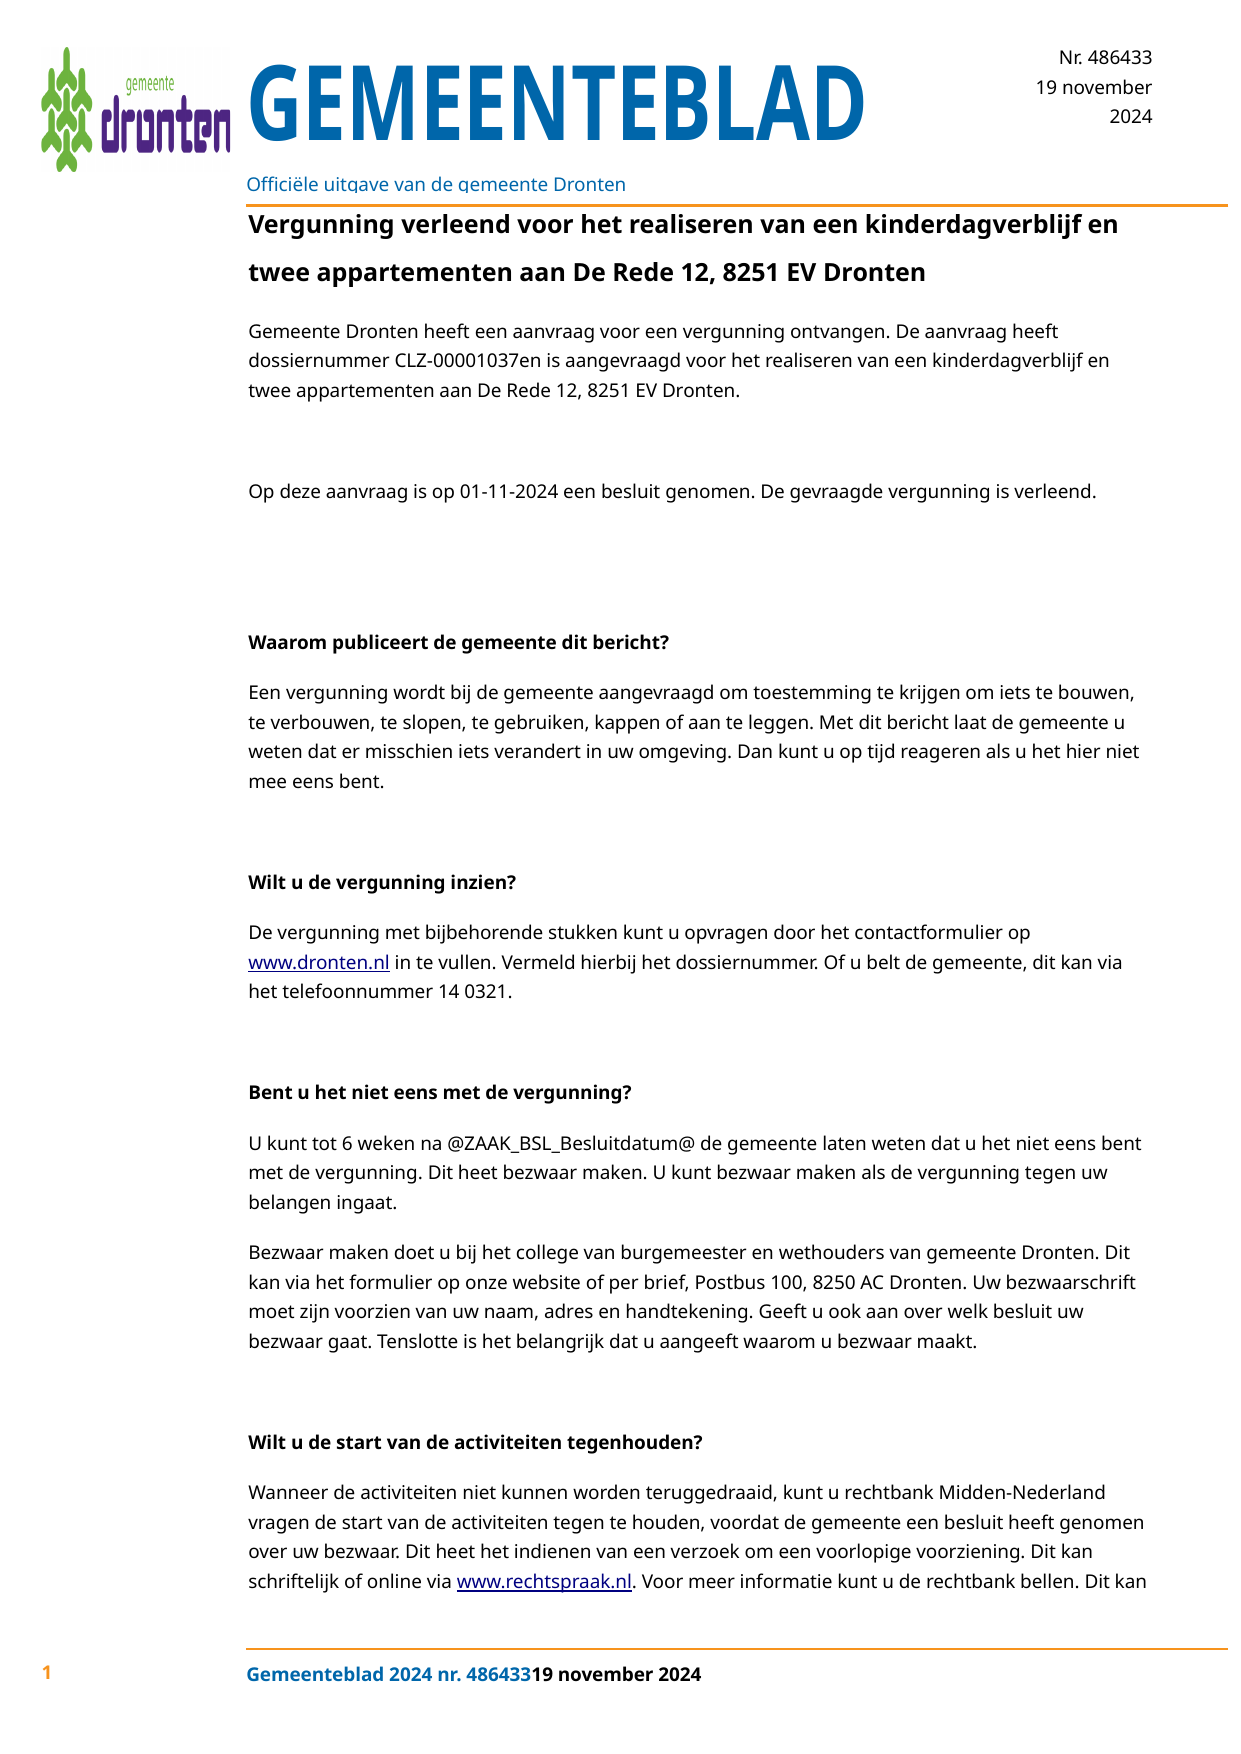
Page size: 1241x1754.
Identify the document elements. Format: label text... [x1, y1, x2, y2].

text Wilt u de vergunning inzien? [248, 869, 1152, 895]
text Wilt u de start van de activiteiten tegenhouden? [248, 1429, 1152, 1455]
text Wanneer de activiteiten niet kunnen worden teruggedraaid, kunt u rechtbank Midden-Nederland vragen de start van de activiteiten tegen te houden, voordat de gemeente een besluit heeft genomen over uw bezwaar. Dit heet het indienen van een verzoek om een voorlopige voorziening. Dit kan schriftelijk of online via www.rechtspraak.nl. Voor meer informatie kunt u de rechtbank bellen. Dit kan [248, 1479, 1152, 1594]
text Gemeente Dronten heeft een aanvraag voor een vergunning ontvangen. De aanvraag heeft dossiernummer CLZ-00001037en is aangevraagd voor het realiseren van een kinderdagverblijf en twee appartementen aan De Rede 12, 8251 EV Dronten. [248, 318, 1152, 403]
text De vergunning met bijbehorende stukken kunt u opvragen door het contactformulier op www.dronten.nl in te vullen. Vermeld hierbij het dossiernummer. Of u belt de gemeente, dit kan via het telefoonnummer 14 0321. [248, 919, 1152, 1004]
text Vergunning verleend voor het realiseren van een kinderdagverblijf en twee appartementen aan De Rede 12, 8251 EV Dronten [248, 207, 1152, 288]
text Bent u het niet eens met de vergunning? [248, 1079, 1152, 1105]
text Waarom publiceert de gemeente dit bericht? [248, 629, 1152, 655]
text Bezwaar maken doet u bij het college van burgemeester en wethouders van gemeente Dronten. Dit kan via het formulier op onze website of per brief, Postbus 100, 8250 AC Dronten. Uw bezwaarschrift moet zijn voorzien van uw naam, adres en handtekening. Geeft u ook aan over welk besluit uw bezwaar gaat. Tenslotte is het belangrijk dat u aangeeft waarom u bezwaar maakt. [248, 1239, 1152, 1354]
text U kunt tot 6 weken na @ZAAK_BSL_Besluitdatum@ de gemeente laten weten dat u het niet eens bent met de vergunning. Dit heet bezwaar maken. U kunt bezwaar maken als de vergunning tegen uw belangen ingaat. [248, 1130, 1152, 1215]
text Op deze aanvraag is op 01-11-2024 een besluit genomen. De gevraagde vergunning is verleend. [248, 478, 1152, 504]
picture [41, 47, 231, 172]
text Een vergunning wordt bij de gemeente aangevraagd om toestemming te krijgen om iets te bouwen, te verbouwen, te slopen, te gebruiken, kappen of aan te leggen. Met dit bericht laat de gemeente u weten dat er misschien iets verandert in uw omgeving. Dan kunt u op tijd reageren als u het hier niet mee eens bent. [248, 679, 1152, 794]
